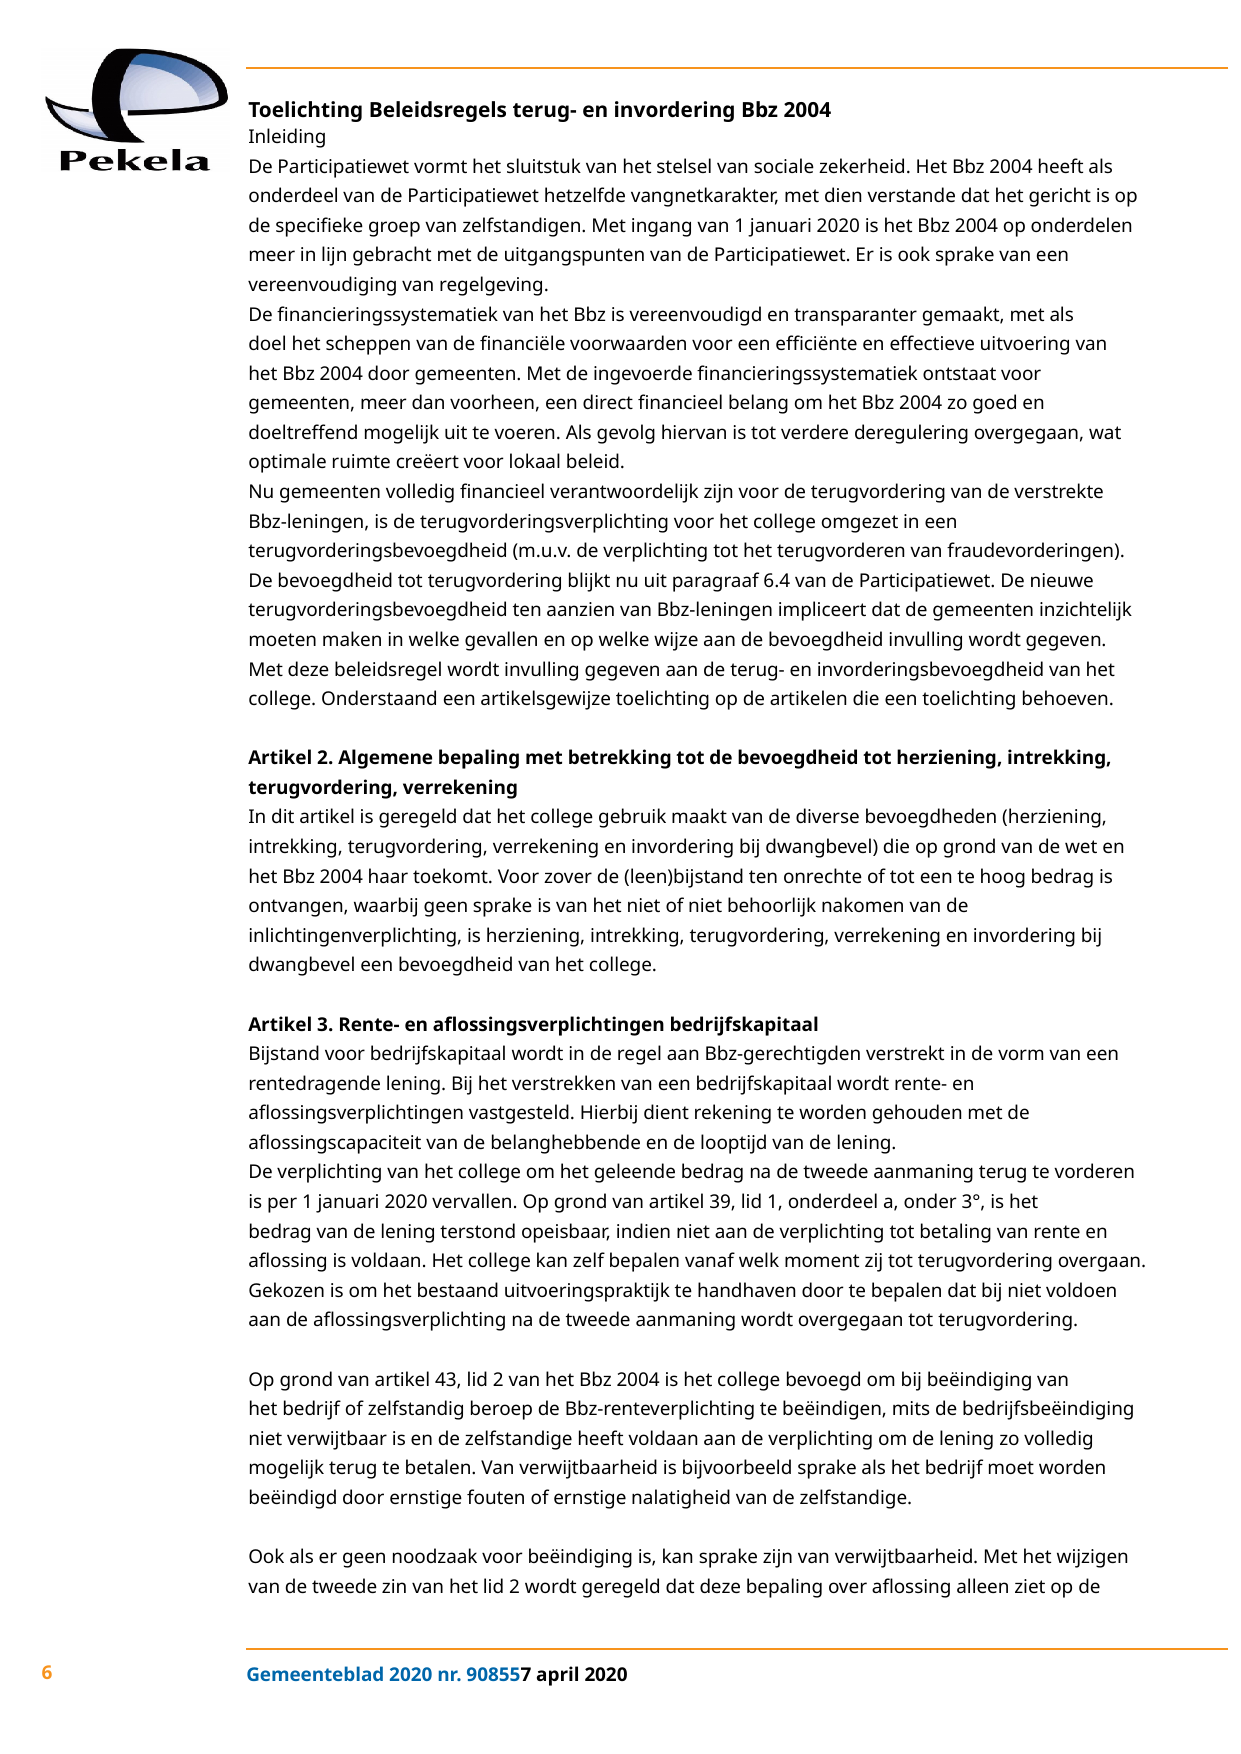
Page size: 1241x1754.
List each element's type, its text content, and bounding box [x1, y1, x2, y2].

text De bevoegdheid tot terugvordering blijkt nu uit paragraaf 6.4 van de Participatiewet. De nieuwe [248, 567, 1152, 593]
text Bijstand voor bedrijfskapitaal wordt in de regel aan Bbz-gerechtigden verstrekt in de vorm van een [248, 1040, 1152, 1066]
text De verplichting van het college om het geleende bedrag na de tweede aanmaning terug te vorderen [248, 1159, 1152, 1184]
text niet verwijtbaar is en de zelfstandige heeft voldaan aan de verplichting om de lening zo volledig [248, 1425, 1152, 1451]
text Toelichting Beleidsregels terug- en invordering Bbz 2004 [248, 95, 1152, 123]
text mogelijk terug te betalen. Van verwijtbaarheid is bijvoorbeeld sprake als het bedrijf moet worden [248, 1454, 1152, 1480]
text de specifieke groep van zelfstandigen. Met ingang van 1 januari 2020 is het Bbz 2004 op onderdelen [248, 212, 1152, 238]
text college. Onderstaand een artikelsgewijze toelichting op de artikelen die een toelichting behoeven. [248, 685, 1152, 711]
text optimale ruimte creëert voor lokaal beleid. [248, 449, 1152, 474]
text gemeenten, meer dan voorheen, een direct financieel belang om het Bbz 2004 zo goed en [248, 389, 1152, 415]
text In dit artikel is geregeld dat het college gebruik maakt van de diverse bevoegdheden (herziening, [248, 804, 1152, 829]
text vereenvoudiging van regelgeving. [248, 271, 1152, 297]
text doel het scheppen van de financiële voorwaarden voor een efficiënte en effectieve uitvoering van [248, 330, 1152, 356]
text moeten maken in welke gevallen en op welke wijze aan de bevoegdheid invulling wordt gegeven. [248, 626, 1152, 652]
text ontvangen, waarbij geen sprake is van het niet of niet behoorlijk nakomen van de inlichtingenverplichting, is herziening, intrekking, terugvordering, verrekening en invordering bij [248, 892, 1152, 948]
text De financieringssystematiek van het Bbz is vereenvoudigd en transparanter gemaakt, met als [248, 301, 1152, 327]
text Nu gemeenten volledig financieel verantwoordelijk zijn voor de terugvordering van de verstrekte [248, 478, 1152, 504]
text het Bbz 2004 door gemeenten. Met de ingevoerde financieringssystematiek ontstaat voor [248, 360, 1152, 386]
picture [41, 47, 231, 172]
text rentedragende lening. Bij het verstrekken van een bedrijfskapitaal wordt rente- en [248, 1070, 1152, 1096]
text Gekozen is om het bestaand uitvoeringspraktijk te handhaven door te bepalen dat bij niet voldoen [248, 1277, 1152, 1303]
text aflossing is voldaan. Het college kan zelf bepalen vanaf welk moment zij tot terugvordering overgaan. [248, 1247, 1152, 1273]
text aan de aflossingsverplichting na de tweede aanmaning wordt overgegaan tot terugvordering. [248, 1307, 1152, 1332]
text aflossingsverplichtingen vastgesteld. Hierbij dient rekening te worden gehouden met de [248, 1099, 1152, 1125]
text Bbz-leningen, is de terugvorderingsverplichting voor het college omgezet in een [248, 508, 1152, 534]
text doeltreffend mogelijk uit te voeren. Als gevolg hiervan is tot verdere deregulering overgegaan, wat [248, 419, 1152, 445]
text terugvorderingsbevoegdheid ten aanzien van Bbz-leningen impliceert dat de gemeenten inzichtelijk [248, 597, 1152, 622]
text Artikel 2. Algemene bepaling met betrekking tot de bevoegdheid tot herziening, intrekking, terugvordering, verrekening [248, 744, 1152, 800]
text het Bbz 2004 haar toekomt. Voor zover de (leen)bijstand ten onrechte of tot een te hoog bedrag is [248, 863, 1152, 889]
text Inleiding [248, 123, 1152, 149]
text terugvorderingsbevoegdheid (m.u.v. de verplichting tot het terugvorderen van fraudevorderingen). [248, 537, 1152, 563]
text bedrag van de lening terstond opeisbaar, indien niet aan de verplichting tot betaling van rente en [248, 1218, 1152, 1244]
text Ook als er geen noodzaak voor beëindiging is, kan sprake zijn van verwijtbaarheid. Met het wijzigen van de tweede zin van het lid 2 wordt geregeld dat deze bepaling over aflossing alleen ziet op de [248, 1543, 1152, 1599]
text Met deze beleidsregel wordt invulling gegeven aan de terug- en invorderingsbevoegdheid van het [248, 656, 1152, 682]
text dwangbevel een bevoegdheid van het college. [248, 952, 1152, 977]
text aflossingscapaciteit van de belanghebbende en de looptijd van de lening. [248, 1129, 1152, 1155]
text beëindigd door ernstige fouten of ernstige nalatigheid van de zelfstandige. [248, 1484, 1152, 1510]
text meer in lijn gebracht met de uitgangspunten van de Participatiewet. Er is ook sprake van een [248, 242, 1152, 267]
text De Participatiewet vormt het sluitstuk van het stelsel van sociale zekerheid. Het Bbz 2004 heeft als [248, 153, 1152, 179]
text Artikel 3. Rente- en aflossingsverplichtingen bedrijfskapitaal [248, 1011, 1152, 1037]
text is per 1 januari 2020 vervallen. Op grond van artikel 39, lid 1, onderdeel a, onder 3°, is het [248, 1188, 1152, 1214]
text onderdeel van de Participatiewet hetzelfde vangnetkarakter, met dien verstande dat het gericht is op [248, 182, 1152, 208]
text het bedrijf of zelfstandig beroep de Bbz-renteverplichting te beëindigen, mits de bedrijfsbeëindiging [248, 1395, 1152, 1421]
text intrekking, terugvordering, verrekening en invordering bij dwangbevel) die op grond van de wet en [248, 833, 1152, 859]
text Op grond van artikel 43, lid 2 van het Bbz 2004 is het college bevoegd om bij beëindiging van [248, 1366, 1152, 1392]
